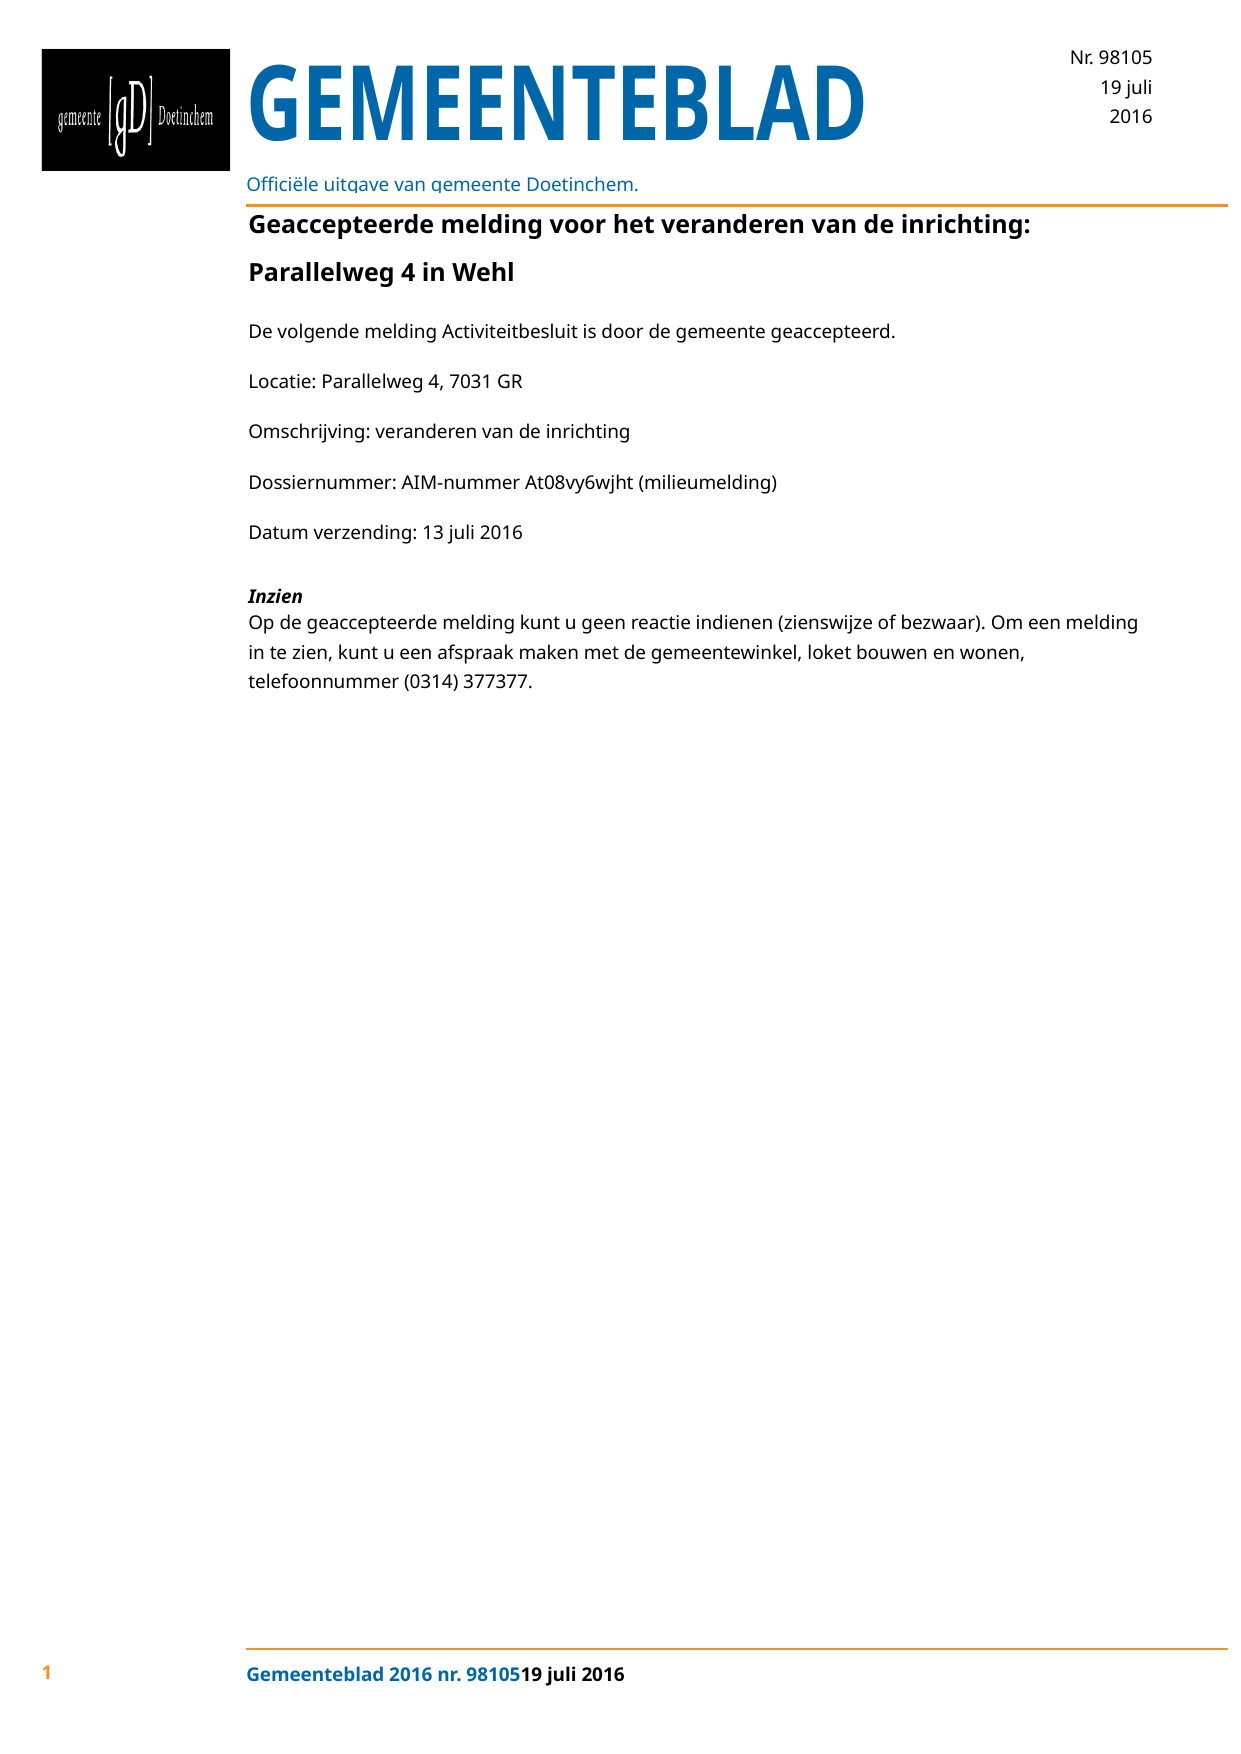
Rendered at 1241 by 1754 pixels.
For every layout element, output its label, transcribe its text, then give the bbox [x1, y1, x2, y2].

text Dossiernummer: AIM-nummer At08vy6wjht (milieumelding) [248, 469, 1152, 495]
text De volgende melding Activiteitbesluit is door de gemeente geaccepteerd. [248, 318, 1152, 344]
text Inzien [248, 583, 1152, 609]
text Geaccepteerde melding voor het veranderen van de inrichting: Parallelweg 4 in Wehl [248, 207, 1152, 288]
text Datum verzending: 13 juli 2016 [248, 519, 1152, 545]
text Omschrijving: veranderen van de inrichting [248, 419, 1152, 444]
text Locatie: Parallelweg 4, 7031 GR [248, 368, 1152, 394]
picture [41, 47, 231, 172]
text Op de geaccepteerde melding kunt u geen reactie indienen (zienswijze of bezwaar). Om een melding in te zien, kunt u een afspraak maken met de gemeentewinkel, loket bouwen en wonen, telefoonnummer (0314) 377377. [248, 609, 1152, 694]
